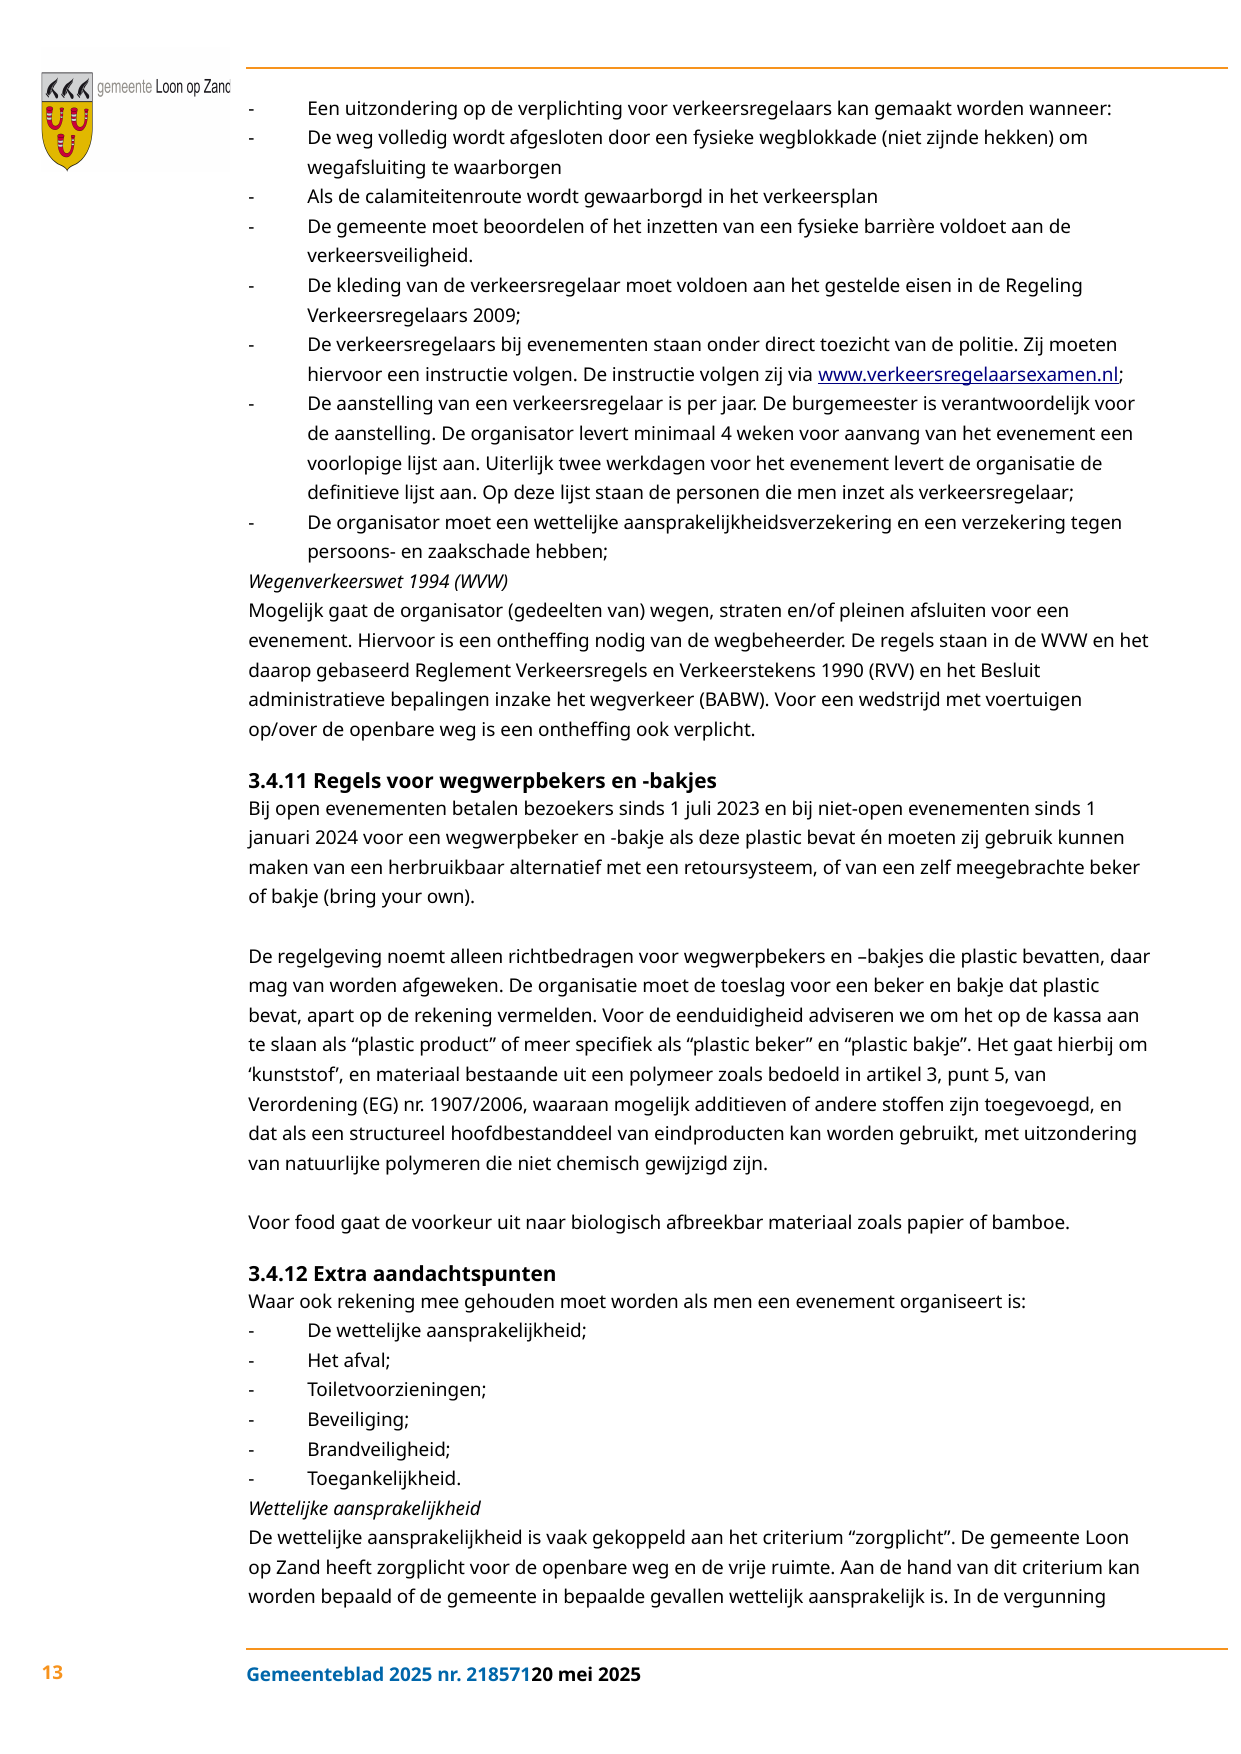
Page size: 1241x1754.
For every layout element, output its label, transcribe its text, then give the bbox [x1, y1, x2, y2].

text Wettelijke aansprakelijkheid [248, 1495, 1152, 1521]
list De gemeente moet beoordelen of het inzetten van een fysieke barrière voldoet aan de verkeersveiligheid. [248, 213, 1152, 268]
text De wettelijke aansprakelijkheid is vaak gekoppeld aan het criterium “zorgplicht”. De gemeente Loon op Zand heeft zorgplicht voor de openbare weg en de vrije ruimte. Aan de hand van dit criterium kan worden bepaald of de gemeente in bepaalde gevallen wettelijk aansprakelijk is. In de vergunning [248, 1524, 1152, 1609]
list De aanstelling van een verkeersregelaar is per jaar. De burgemeester is verantwoordelijk voor de aanstelling. De organisator levert minimaal 4 weken voor aanvang van het evenement een voorlopige lijst aan. Uiterlijk twee werkdagen voor het evenement levert de organisatie de definitieve lijst aan. Op deze lijst staan de personen die men inzet als verkeersregelaar; [248, 391, 1152, 505]
text Bij open evenementen betalen bezoekers sinds 1 juli 2023 en bij niet-open evenementen sinds 1 januari 2024 voor een wegwerpbeker en -bakje als deze plastic bevat én moeten zij gebruik kunnen maken van een herbruikbaar alternatief met een retoursysteem, of van een zelf meegebrachte beker of bakje (bring your own). [248, 795, 1152, 909]
text 3.4.11 Regels voor wegwerpbekers en -bakjes [248, 766, 1152, 795]
list De weg volledig wordt afgesloten door een fysieke wegblokkade (niet zijnde hekken) om wegafsluiting te waarborgen [248, 124, 1152, 180]
text Waar ook rekening mee gehouden moet worden als men een evenement organiseert is: [248, 1288, 1152, 1314]
list De organisator moet een wettelijke aansprakelijkheidsverzekering en een verzekering tegen persoons- en zaakschade hebben; [248, 509, 1152, 564]
text De regelgeving noemt alleen richtbedragen voor wegwerpbekers en –bakjes die plastic bevatten, daar mag van worden afgeweken. De organisatie moet de toeslag voor een beker en bakje dat plastic bevat, apart op de rekening vermelden. Voor de eenduidigheid adviseren we om het op de kassa aan te slaan als “plastic product” of meer specifiek als “plastic beker” en “plastic bakje”. Het gaat hierbij om ‘kunststof’, en materiaal bestaande uit een polymeer zoals bedoeld in artikel 3, punt 5, van Verordening (EG) nr. 1907/2006, waaraan mogelijk additieven of andere stoffen zijn toegevoegd, en dat als een structureel hoofdbestanddeel van eindproducten kan worden gebruikt, met uitzondering van natuurlijke polymeren die niet chemisch gewijzigd zijn. [248, 943, 1152, 1176]
list Een uitzondering op de verplichting voor verkeersregelaars kan gemaakt worden wanneer: [248, 95, 1152, 121]
list De wettelijke aansprakelijkheid; [248, 1317, 1152, 1343]
list Beveiliging; [248, 1406, 1152, 1432]
text Wegenverkeerswet 1994 (WVW) [248, 568, 1152, 594]
text Voor food gaat de voorkeur uit naar biologisch afbreekbar materiaal zoals papier of bamboe. [248, 1209, 1152, 1235]
list De verkeersregelaars bij evenementen staan onder direct toezicht van de politie. Zij moeten hiervoor een instructie volgen. De instructie volgen zij via www.verkeersregelaarsexamen.nl; [248, 331, 1152, 387]
list Als de calamiteitenroute wordt gewaarborgd in het verkeersplan [248, 183, 1152, 209]
text 3.4.12 Extra aandachtspunten [248, 1259, 1152, 1288]
list Toegankelijkheid. [248, 1465, 1152, 1491]
list De kleding van de verkeersregelaar moet voldoen aan het gestelde eisen in de Regeling Verkeersregelaars 2009; [248, 272, 1152, 328]
list Het afval; [248, 1347, 1152, 1373]
list Brandveiligheid; [248, 1436, 1152, 1462]
text Mogelijk gaat de organisator (gedeelten van) wegen, straten en/of pleinen afsluiten voor een evenement. Hiervoor is een ontheffing nodig van de wegbeheerder. De regels staan in de WVW en het daarop gebaseerd Reglement Verkeersregels en Verkeerstekens 1990 (RVV) en het Besluit administratieve bepalingen inzake het wegverkeer (BABW). Voor een wedstrijd met voertuigen op/over de openbare weg is een ontheffing ook verplicht. [248, 598, 1152, 742]
picture [41, 47, 231, 172]
list Toiletvoorzieningen; [248, 1377, 1152, 1402]
